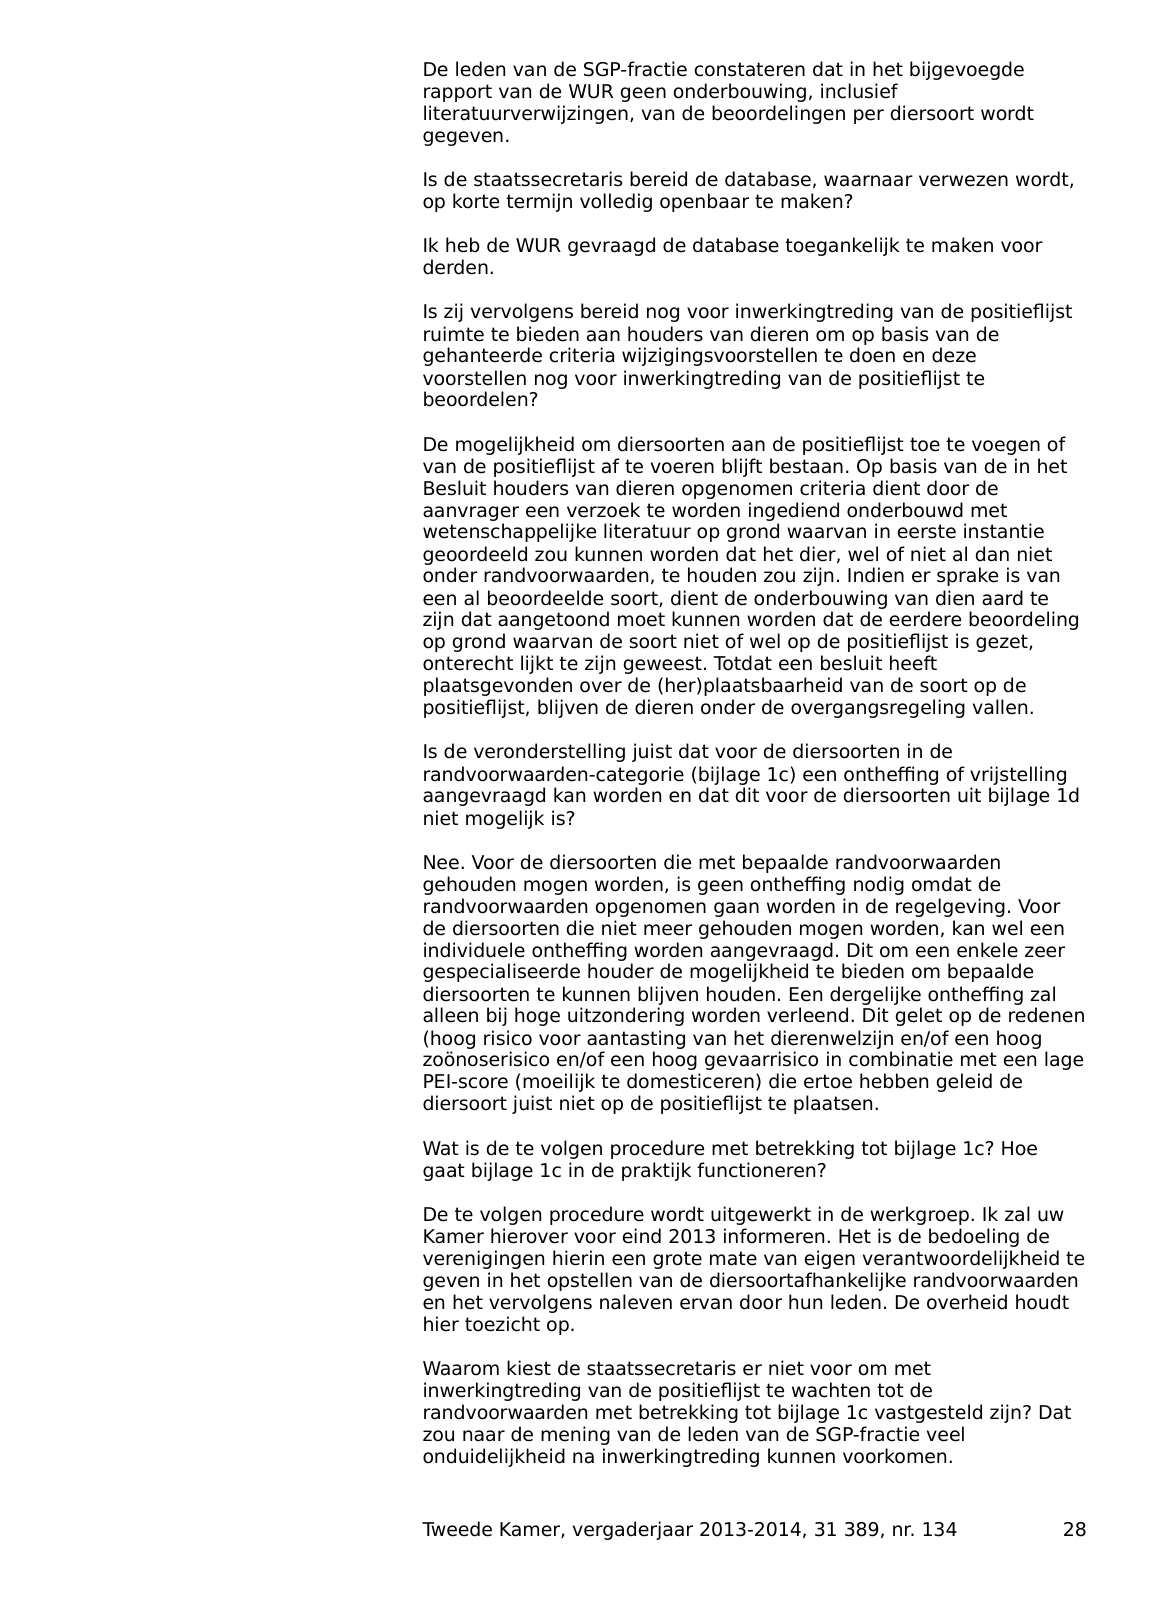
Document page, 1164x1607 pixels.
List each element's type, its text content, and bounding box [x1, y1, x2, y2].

text Wat is de te volgen procedure met betrekking tot bijlage 1c? Hoe gaat bijlage 1c in de praktijk functioneren? [422, 1137, 1087, 1181]
text Waarom kiest de staatssecretaris er niet voor om met inwerkingtreding van de positieflijst te wachten tot de randvoorwaarden met betrekking tot bijlage 1c vastgesteld zijn? Dat zou naar de mening van de leden van de SGP-fractie veel onduidelijkheid na inwerkingtreding kunnen voorkomen. [422, 1358, 1087, 1468]
text De mogelijkheid om diersoorten aan de positieflijst toe te voegen of van de positieflijst af te voeren blijft bestaan. Op basis van de in het Besluit houders van dieren opgenomen criteria dient door de aanvrager een verzoek te worden ingediend onderbouwd met wetenschappelijke literatuur op grond waarvan in eerste instantie geoordeeld zou kunnen worden dat het dier, wel of niet al dan niet onder randvoorwaarden, te houden zou zijn. Indien er sprake is van een al beoordeelde soort, dient de onderbouwing van dien aard te zijn dat aangetoond moet kunnen worden dat de eerdere beoordeling op grond waarvan de soort niet of wel op de positieflijst is gezet, onterecht lijkt te zijn geweest. Totdat een besluit heeft plaatsgevonden over de (her)plaatsbaarheid van de soort op de positieflijst, blijven de dieren onder de overgangsregeling vallen. [422, 433, 1087, 719]
text Nee. Voor de diersoorten die met bepaalde randvoorwaarden gehouden mogen worden, is geen ontheffing nodig omdat de randvoorwaarden opgenomen gaan worden in de regelgeving. Voor de diersoorten die niet meer gehouden mogen worden, kan wel een individuele ontheffing worden aangevraagd. Dit om een enkele zeer gespecialiseerde houder de mogelijkheid te bieden om bepaalde diersoorten te kunnen blijven houden. Een dergelijke ontheffing zal alleen bij hoge uitzondering worden verleend. Dit gelet op de redenen (hoog risico voor aantasting van het dierenwelzijn en/of een hoog zoönoserisico en/of een hoog gevaarrisico in combinatie met een lage PEI-score (moeilijk te domesticeren) die ertoe hebben geleid de diersoort juist niet op de positieflijst te plaatsen. [422, 852, 1087, 1115]
text Is zij vervolgens bereid nog voor inwerkingtreding van de positieflijst ruimte te bieden aan houders van dieren om op basis van de gehanteerde criteria wijzigingsvoorstellen te doen en deze voorstellen nog voor inwerkingtreding van de positieflijst te beoordelen? [422, 301, 1087, 411]
text Is de staatssecretaris bereid de database, waarnaar verwezen wordt, op korte termijn volledig openbaar te maken? [422, 169, 1087, 213]
text Is de veronderstelling juist dat voor de diersoorten in de randvoorwaarden-categorie (bijlage 1c) een ontheffing of vrijstelling aangevraagd kan worden en dat dit voor de diersoorten uit bijlage 1d niet mogelijk is? [422, 741, 1087, 829]
text De leden van de SGP-fractie constateren dat in het bijgevoegde rapport van de WUR geen onderbouwing, inclusief literatuurverwijzingen, van de beoordelingen per diersoort wordt gegeven. [422, 59, 1087, 147]
text De te volgen procedure wordt uitgewerkt in de werkgroep. Ik zal uw Kamer hierover voor eind 2013 informeren. Het is de bedoeling de verenigingen hierin een grote mate van eigen verantwoordelijkheid te geven in het opstellen van de diersoortafhankelijke randvoorwaarden en het vervolgens naleven ervan door hun leden. De overheid houdt hier toezicht op. [422, 1204, 1087, 1336]
text Ik heb de WUR gevraagd de database toegankelijk te maken voor derden. [422, 235, 1087, 279]
